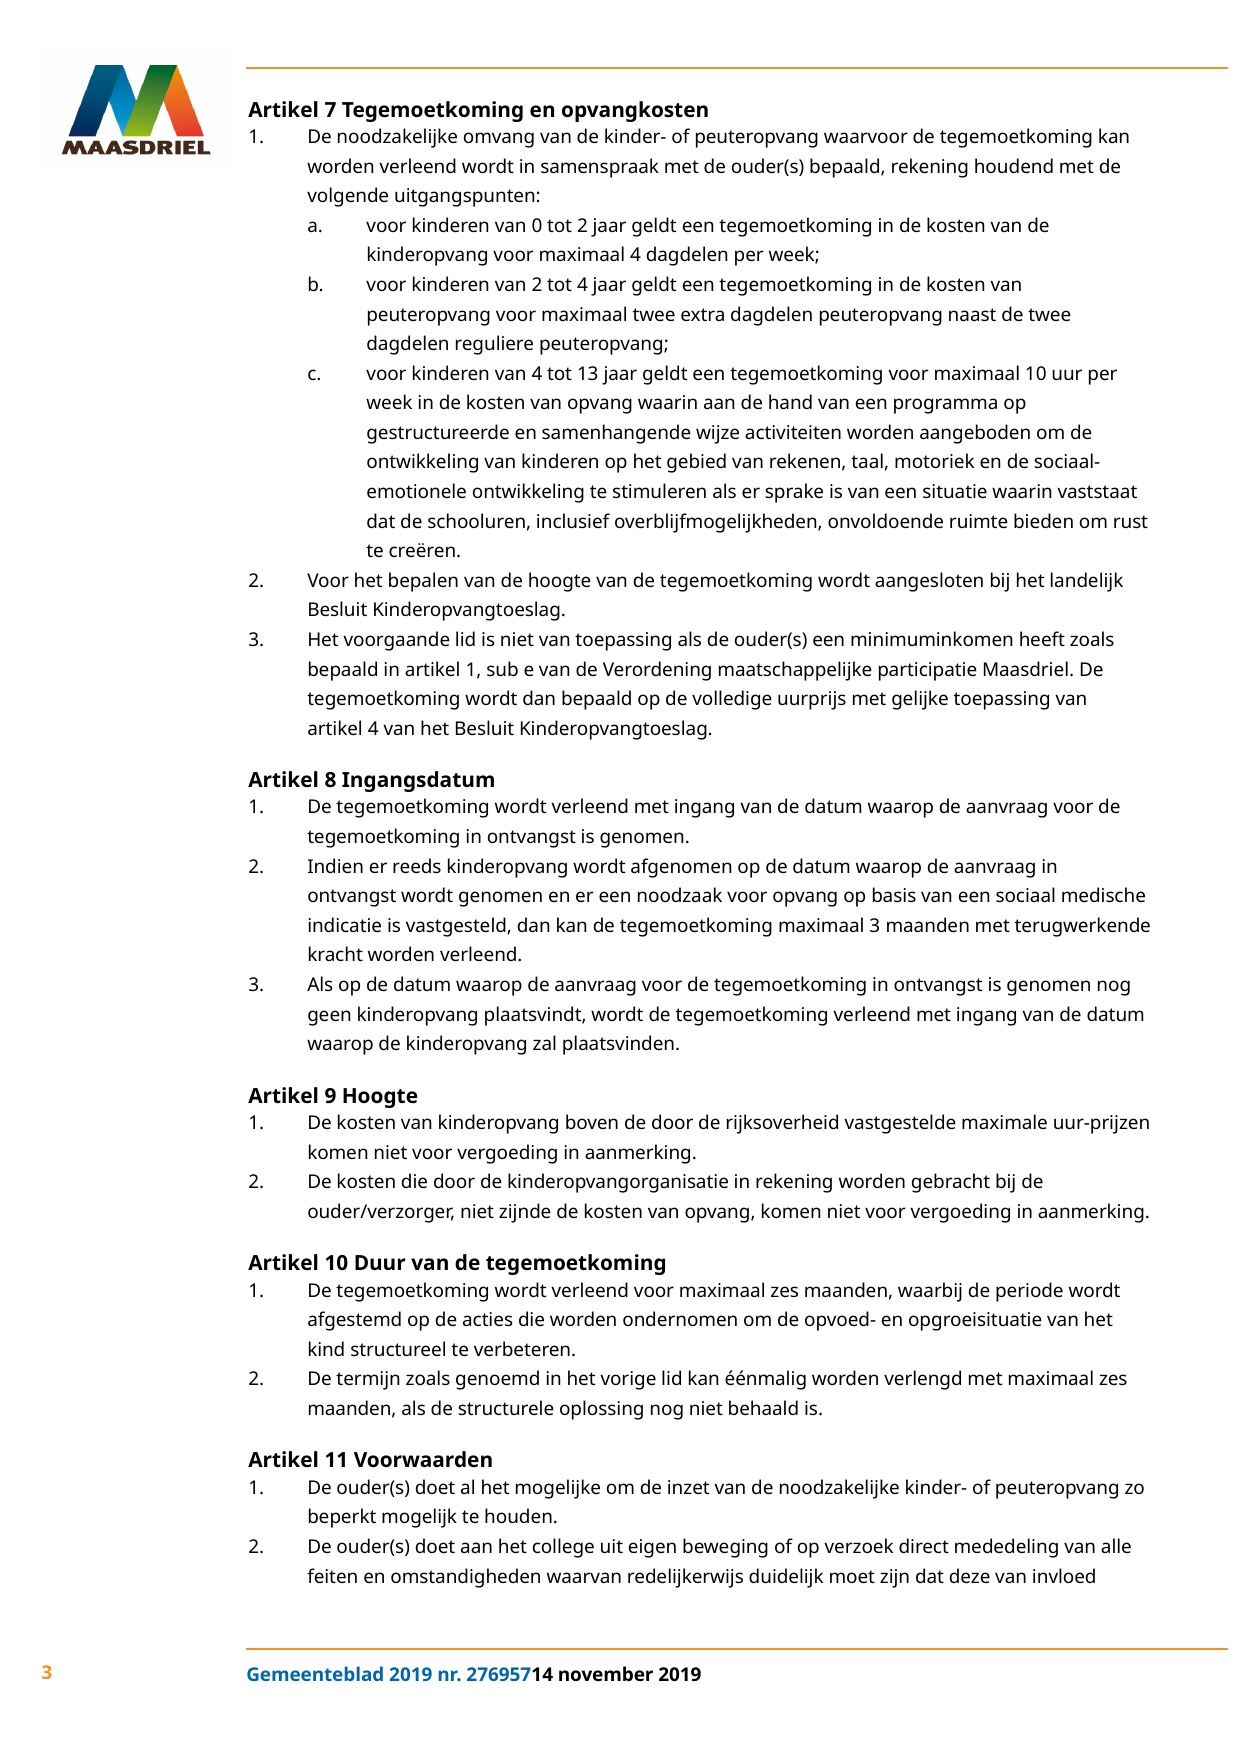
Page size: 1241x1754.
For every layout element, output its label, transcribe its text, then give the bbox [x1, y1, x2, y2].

list De kosten van kinderopvang boven de door de rijksoverheid vastgestelde maximale uur-prijzen komen niet voor vergoeding in aanmerking. [248, 1109, 1152, 1164]
list Als op de datum waarop de aanvraag voor de tegemoetkoming in ontvangst is genomen nog geen kinderopvang plaatsvindt, wordt de tegemoetkoming verleend met ingang van de datum waarop de kinderopvang zal plaatsvinden. [248, 971, 1152, 1056]
list De ouder(s) doet al het mogelijke om de inzet van de noodzakelijke kinder- of peuteropvang zo beperkt mogelijk te houden. [248, 1474, 1152, 1529]
list De termijn zoals genoemd in het vorige lid kan éénmalig worden verlengd met maximaal zes maanden, als de structurele oplossing nog niet behaald is. [248, 1366, 1152, 1421]
text Artikel 11 Voorwaarden [248, 1446, 1152, 1474]
list voor kinderen van 0 tot 2 jaar geldt een tegemoetkoming in de kosten van de kinderopvang voor maximaal 4 dagdelen per week; [307, 212, 1152, 267]
list De ouder(s) doet aan het college uit eigen beweging of op verzoek direct mededeling van alle feiten en omstandigheden waarvan redelijkerwijs duidelijk moet zijn dat deze van invloed [248, 1533, 1152, 1588]
list Het voorgaande lid is niet van toepassing als de ouder(s) een minimuminkomen heeft zoals bepaald in artikel 1, sub e van de Verordening maatschappelijke participatie Maasdriel. De tegemoetkoming wordt dan bepaald op de volledige uurprijs met gelijke toepassing van artikel 4 van het Besluit Kinderopvangtoeslag. [248, 626, 1152, 741]
list De tegemoetkoming wordt verleend voor maximaal zes maanden, waarbij de periode wordt afgestemd op de acties die worden ondernomen om de opvoed- en opgroeisituatie van het kind structureel te verbeteren. [248, 1277, 1152, 1362]
list voor kinderen van 4 tot 13 jaar geldt een tegemoetkoming voor maximaal 10 uur per week in de kosten van opvang waarin aan de hand van een programma op gestructureerde en samenhangende wijze activiteiten worden aangeboden om de ontwikkeling van kinderen op het gebied van rekenen, taal, motoriek en de sociaal-emotionele ontwikkeling te stimuleren als er sprake is van een situatie waarin vaststaat dat de schooluren, inclusief overblijfmogelijkheden, onvoldoende ruimte bieden om rust te creëren. [307, 360, 1152, 563]
list voor kinderen van 2 tot 4 jaar geldt een tegemoetkoming in de kosten van peuteropvang voor maximaal twee extra dagdelen peuteropvang naast de twee dagdelen reguliere peuteropvang; [307, 271, 1152, 356]
list De noodzakelijke omvang van de kinder- of peuteropvang waarvoor de tegemoetkoming kan worden verleend wordt in samenspraak met de ouder(s) bepaald, rekening houdend met de volgende uitgangspunten: [248, 123, 1152, 208]
picture [41, 47, 231, 172]
text Artikel 10 Duur van de tegemoetkoming [248, 1248, 1152, 1277]
list Indien er reeds kinderopvang wordt afgenomen op de datum waarop de aanvraag in ontvangst wordt genomen en er een noodzaak voor opvang op basis van een sociaal medische indicatie is vastgesteld, dan kan de tegemoetkoming maximaal 3 maanden met terugwerkende kracht worden verleend. [248, 853, 1152, 967]
list Voor het bepalen van de hoogte van de tegemoetkoming wordt aangesloten bij het landelijk Besluit Kinderopvangtoeslag. [248, 567, 1152, 622]
text Artikel 9 Hoogte [248, 1081, 1152, 1109]
list De kosten die door de kinderopvangorganisatie in rekening worden gebracht bij de ouder/verzorger, niet zijnde de kosten van opvang, komen niet voor vergoeding in aanmerking. [248, 1168, 1152, 1224]
text Artikel 8 Ingangsdatum [248, 765, 1152, 794]
text Artikel 7 Tegemoetkoming en opvangkosten [248, 95, 1152, 123]
list De tegemoetkoming wordt verleend met ingang van de datum waarop de aanvraag voor de tegemoetkoming in ontvangst is genomen. [248, 794, 1152, 849]
